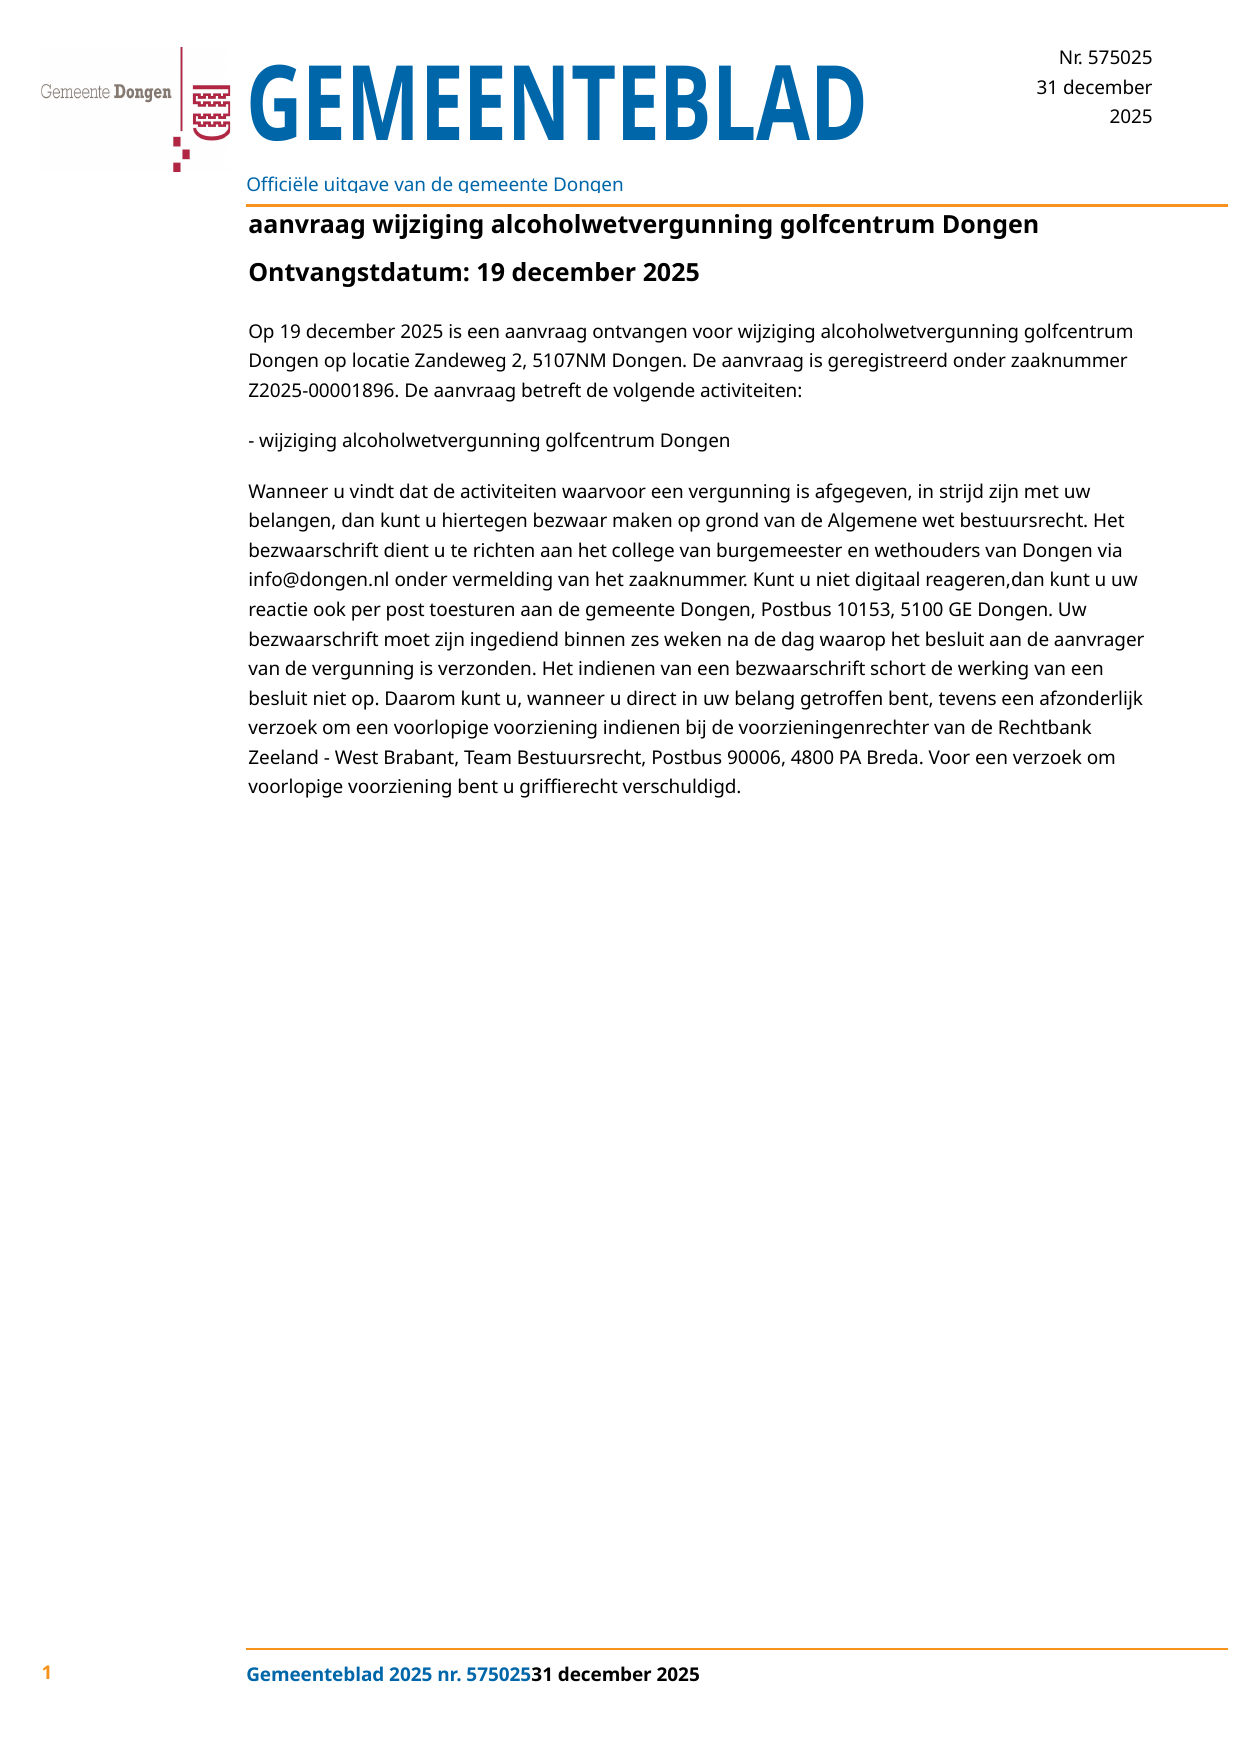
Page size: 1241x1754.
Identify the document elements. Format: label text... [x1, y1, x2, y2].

text Wanneer u vindt dat de activiteiten waarvoor een vergunning is afgegeven, in strijd zijn met uw belangen, dan kunt u hiertegen bezwaar maken op grond van de Algemene wet bestuursrecht. Het bezwaarschrift dient u te richten aan het college van burgemeester en wethouders van Dongen via info@dongen.nl onder vermelding van het zaaknummer. Kunt u niet digitaal reageren,dan kunt u uw reactie ook per post toesturen aan de gemeente Dongen, Postbus 10153, 5100 GE Dongen. Uw bezwaarschrift moet zijn ingediend binnen zes weken na de dag waarop het besluit aan de aanvrager van de vergunning is verzonden. Het indienen van een bezwaarschrift schort de werking van een besluit niet op. Daarom kunt u, wanneer u direct in uw belang getroffen bent, tevens een afzonderlijk verzoek om een voorlopige voorziening indienen bij de voorzieningenrechter van de Rechtbank Zeeland - West Brabant, Team Bestuursrecht, Postbus 90006, 4800 PA Breda. Voor een verzoek om voorlopige voorziening bent u griffierecht verschuldigd. [248, 478, 1152, 799]
text Op 19 december 2025 is een aanvraag ontvangen voor wijziging alcoholwetvergunning golfcentrum Dongen op locatie Zandeweg 2, 5107NM Dongen. De aanvraag is geregistreerd onder zaaknummer Z2025-00001896. De aanvraag betreft de volgende activiteiten: [248, 318, 1152, 403]
text aanvraag wijziging alcoholwetvergunning golfcentrum Dongen Ontvangstdatum: 19 december 2025 [248, 207, 1152, 288]
picture [41, 47, 231, 172]
text - wijziging alcoholwetvergunning golfcentrum Dongen [248, 427, 1152, 453]
